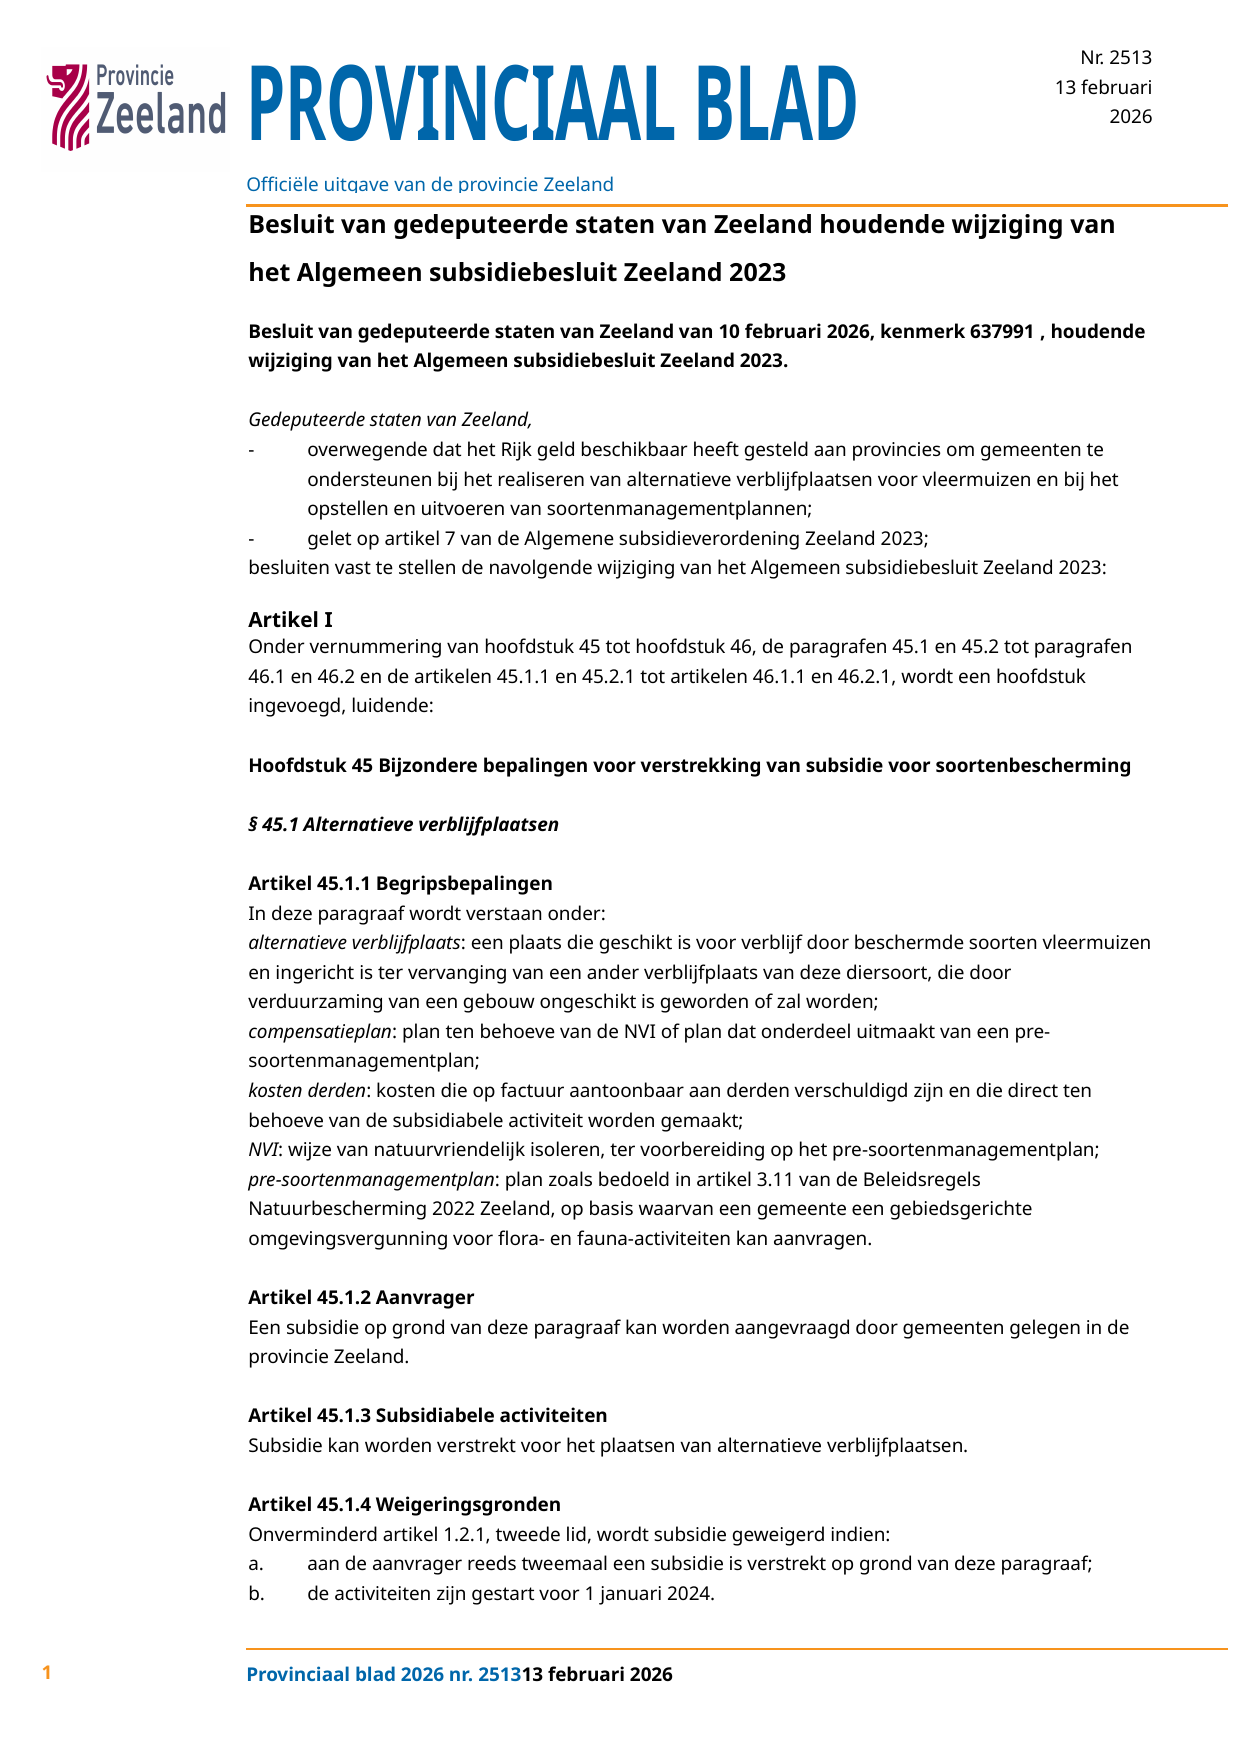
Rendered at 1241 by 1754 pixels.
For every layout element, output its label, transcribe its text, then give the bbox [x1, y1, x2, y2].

text Onverminderd artikel 1.2.1, tweede lid, wordt subsidie geweigerd indien: [248, 1521, 1152, 1547]
text Onder vernummering van hoofdstuk 45 tot hoofdstuk 46, de paragrafen 45.1 en 45.2 tot paragrafen 46.1 en 46.2 en de artikelen 45.1.1 en 45.2.1 tot artikelen 46.1.1 en 46.2.1, wordt een hoofdstuk ingevoegd, luidende: [248, 633, 1152, 718]
text Artikel I [248, 605, 1152, 633]
list gelet op artikel 7 van de Algemene subsidieverordening Zeeland 2023; [248, 525, 1152, 551]
list overwegende dat het Rijk geld beschikbaar heeft gesteld aan provincies om gemeenten te ondersteunen bij het realiseren van alternatieve verblijfplaatsen voor vleermuizen en bij het opstellen en uitvoeren van soortenmanagementplannen; [248, 436, 1152, 521]
text Gedeputeerde staten van Zeeland, [248, 407, 1152, 432]
text Artikel 45.1.2 Aanvrager [248, 1284, 1152, 1310]
text besluiten vast te stellen de navolgende wijziging van het Algemeen subsidiebesluit Zeeland 2023: [248, 554, 1152, 580]
text pre-soortenmanagementplan: plan zoals bedoeld in artikel 3.11 van de Beleidsregels Natuurbescherming 2022 Zeeland, op basis waarvan een gemeente een gebiedsgerichte omgevingsvergunning voor flora- en fauna-activiteiten kan aanvragen. [248, 1166, 1152, 1251]
text § 45.1 Alternatieve verblijfplaatsen [248, 811, 1152, 837]
text Hoofdstuk 45 Bijzondere bepalingen voor verstrekking van subsidie voor soortenbescherming [248, 752, 1152, 777]
text Besluit van gedeputeerde staten van Zeeland van 10 februari 2026, kenmerk 637991 , houdende wijziging van het Algemeen subsidiebesluit Zeeland 2023. [248, 318, 1152, 373]
text Artikel 45.1.3 Subsidiabele activiteiten [248, 1403, 1152, 1428]
picture [41, 47, 231, 172]
text Artikel 45.1.4 Weigeringsgronden [248, 1491, 1152, 1517]
text alternatieve verblijfplaats: een plaats die geschikt is voor verblijf door beschermde soorten vleermuizen en ingericht is ter vervanging van een ander verblijfplaats van deze diersoort, die door verduurzaming van een gebouw ongeschikt is geworden of zal worden; [248, 929, 1152, 1014]
list de activiteiten zijn gestart voor 1 januari 2024. [248, 1580, 1152, 1606]
text Subsidie kan worden verstrekt voor het plaatsen van alternatieve verblijfplaatsen. [248, 1432, 1152, 1458]
text compensatieplan: plan ten behoeve van de NVI of plan dat onderdeel uitmaakt van een pre-soortenmanagementplan; [248, 1018, 1152, 1073]
text NVI: wijze van natuurvriendelijk isoleren, ter voorbereiding op het pre-soortenmanagementplan; [248, 1136, 1152, 1162]
text In deze paragraaf wordt verstaan onder: [248, 900, 1152, 925]
text Een subsidie op grond van deze paragraaf kan worden aangevraagd door gemeenten gelegen in de provincie Zeeland. [248, 1314, 1152, 1369]
text Besluit van gedeputeerde staten van Zeeland houdende wijziging van het Algemeen subsidiebesluit Zeeland 2023 [248, 207, 1152, 288]
text kosten derden: kosten die op factuur aantoonbaar aan derden verschuldigd zijn en die direct ten behoeve van de subsidiabele activiteit worden gemaakt; [248, 1077, 1152, 1132]
text Artikel 45.1.1 Begripsbepalingen [248, 870, 1152, 896]
list aan de aanvrager reeds tweemaal een subsidie is verstrekt op grond van deze paragraaf; [248, 1551, 1152, 1576]
